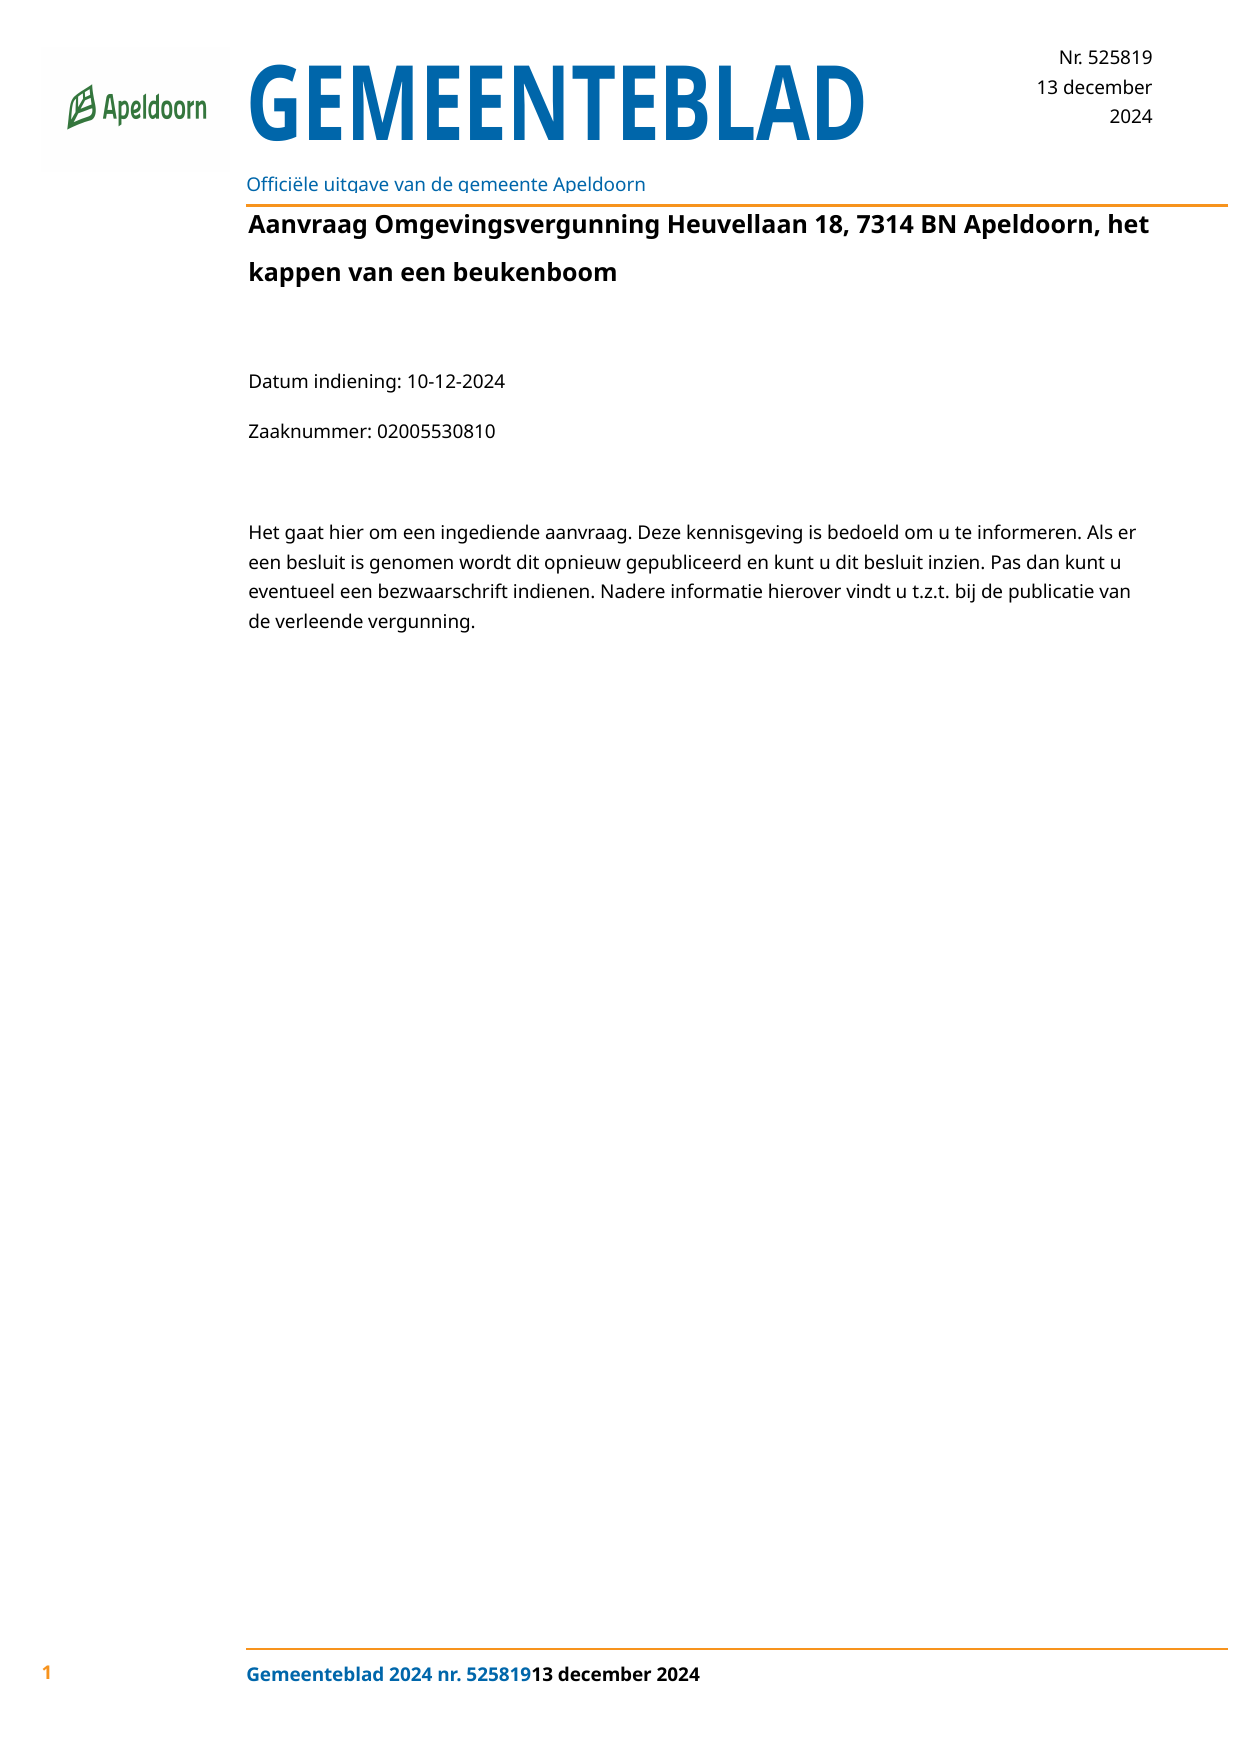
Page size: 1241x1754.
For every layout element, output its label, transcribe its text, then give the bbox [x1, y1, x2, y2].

text Zaaknummer: 02005530810 [248, 419, 1152, 444]
picture [41, 47, 231, 172]
text Aanvraag Omgevingsvergunning Heuvellaan 18, 7314 BN Apeldoorn, het kappen van een beukenboom [248, 207, 1152, 288]
text Datum indiening: 10-12-2024 [248, 368, 1152, 394]
text Het gaat hier om een ingediende aanvraag. Deze kennisgeving is bedoeld om u te informeren. Als er een besluit is genomen wordt dit opnieuw gepubliceerd en kunt u dit besluit inzien. Pas dan kunt u eventueel een bezwaarschrift indienen. Nadere informatie hierover vindt u t.z.t. bij de publicatie van de verleende vergunning. [248, 519, 1152, 634]
